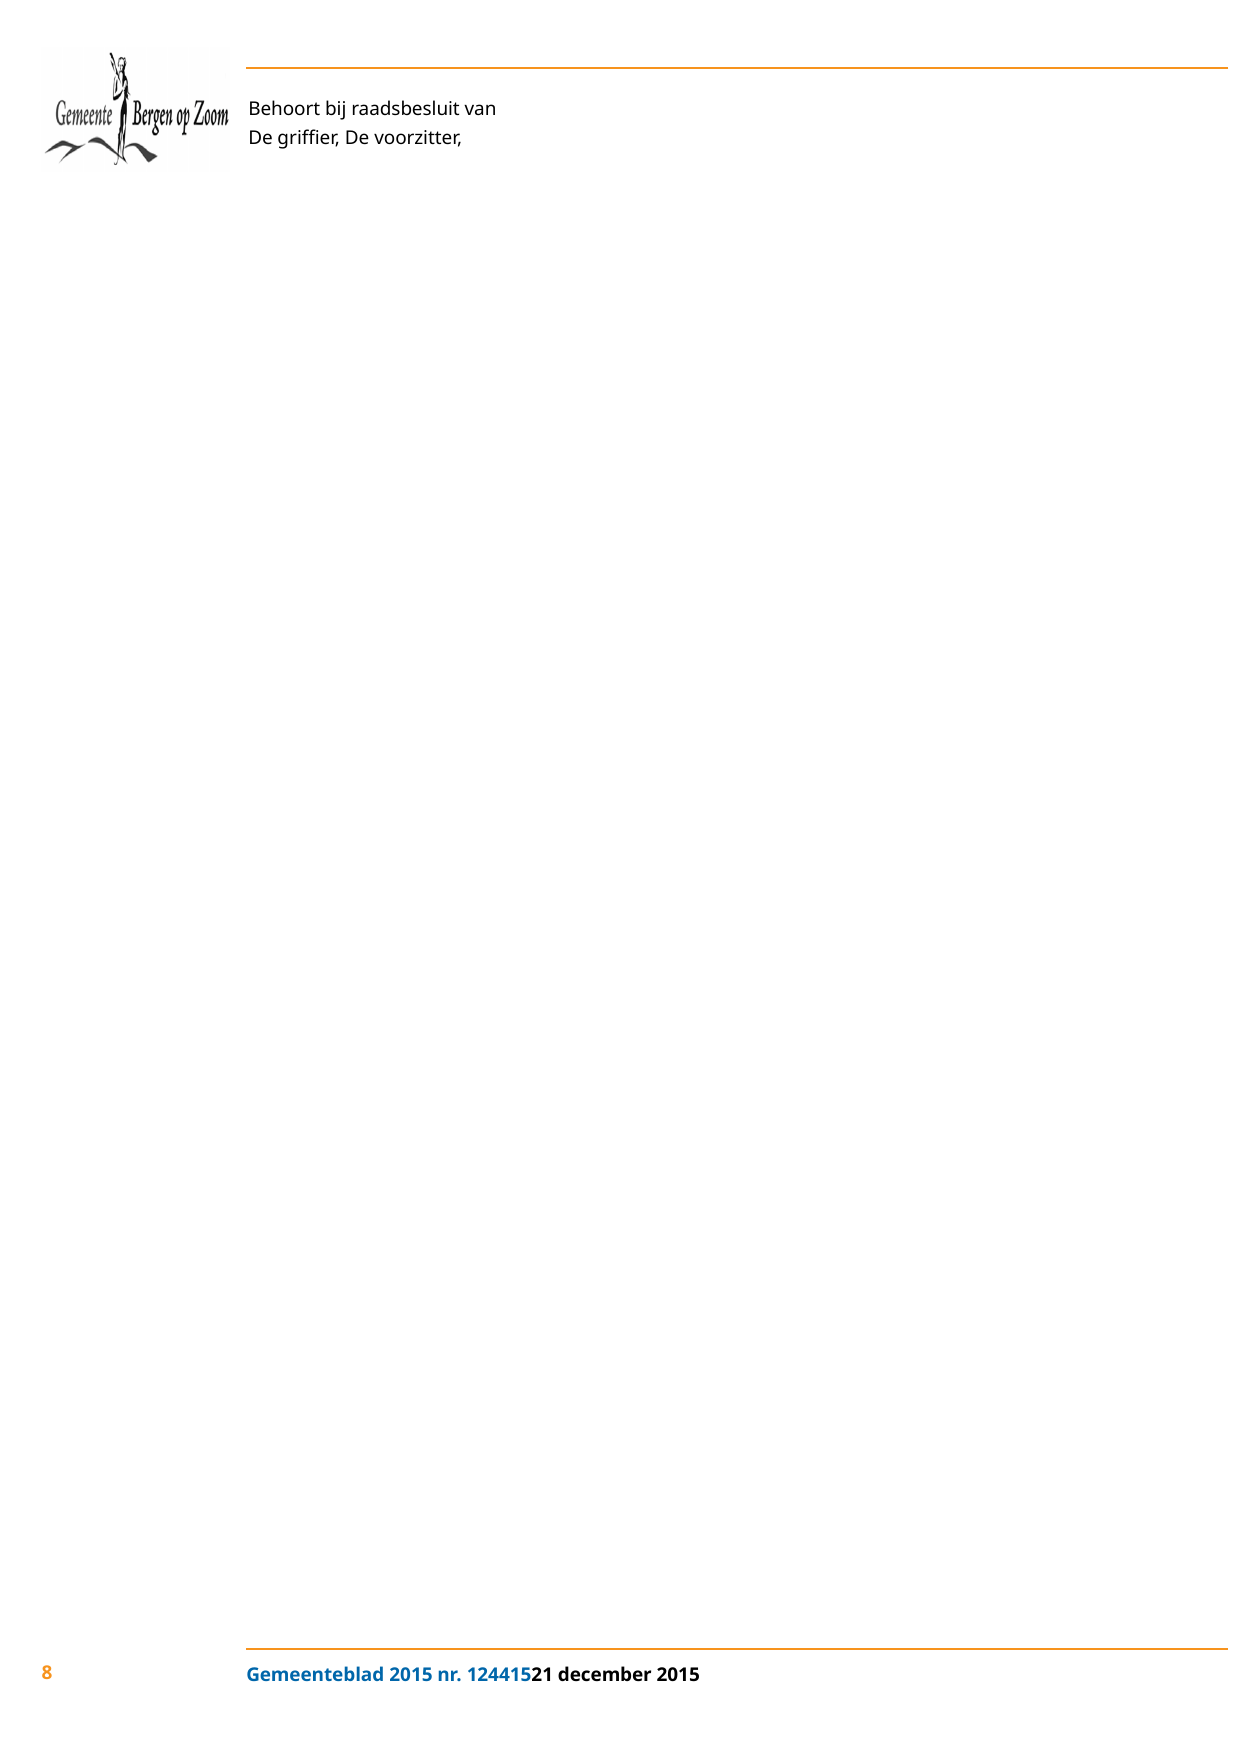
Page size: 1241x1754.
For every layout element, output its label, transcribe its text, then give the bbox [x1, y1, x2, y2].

picture [41, 47, 231, 172]
text De griffier, De voorzitter, [248, 124, 1152, 150]
text Behoort bij raadsbesluit van [248, 95, 1152, 121]
